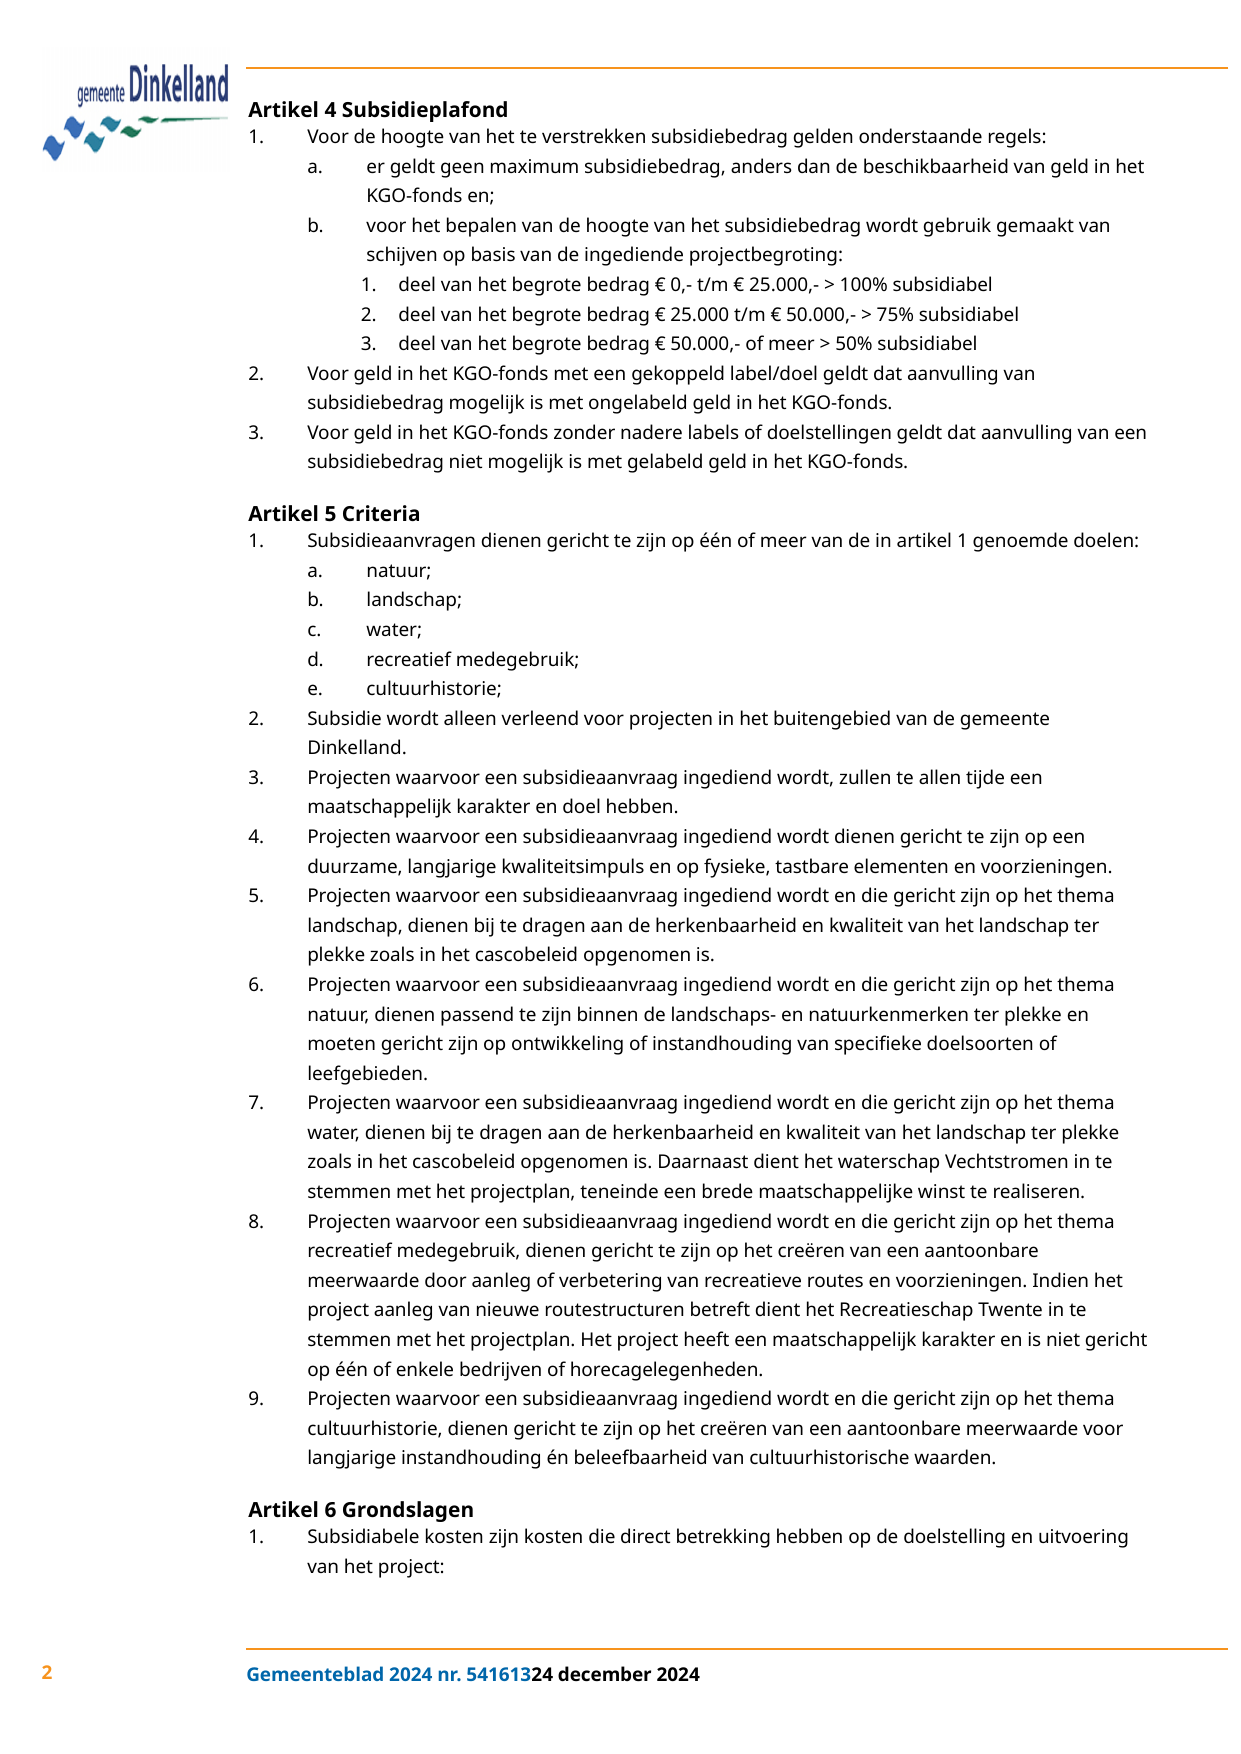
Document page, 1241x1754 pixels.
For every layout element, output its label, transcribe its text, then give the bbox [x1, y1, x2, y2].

list recreatief medegebruik; [307, 646, 1152, 672]
list Voor geld in het KGO-fonds met een gekoppeld label/doel geldt dat aanvulling van subsidiebedrag mogelijk is met ongelabeld geld in het KGO-fonds. [248, 360, 1152, 415]
list Projecten waarvoor een subsidieaanvraag ingediend wordt en die gericht zijn op het thema natuur, dienen passend te zijn binnen de landschaps- en natuurkenmerken ter plekke en moeten gericht zijn op ontwikkeling of instandhouding van specifieke doelsoorten of leefgebieden. [248, 971, 1152, 1086]
list Projecten waarvoor een subsidieaanvraag ingediend wordt en die gericht zijn op het thema cultuurhistorie, dienen gericht te zijn op het creëren van een aantoonbare meerwaarde voor langjarige instandhouding én beleefbaarheid van cultuurhistorische waarden. [248, 1385, 1152, 1470]
list Subsidiabele kosten zijn kosten die direct betrekking hebben op de doelstelling en uitvoering van het project: [248, 1523, 1152, 1579]
list Subsidieaanvragen dienen gericht te zijn op één of meer van de in artikel 1 genoemde doelen: [248, 527, 1152, 553]
list water; [307, 616, 1152, 642]
list Voor de hoogte van het te verstrekken subsidiebedrag gelden onderstaande regels: [248, 123, 1152, 149]
list Projecten waarvoor een subsidieaanvraag ingediend wordt, zullen te allen tijde een maatschappelijk karakter en doel hebben. [248, 764, 1152, 819]
list Projecten waarvoor een subsidieaanvraag ingediend wordt en die gericht zijn op het thema recreatief medegebruik, dienen gericht te zijn op het creëren van een aantoonbare meerwaarde door aanleg of verbetering van recreatieve routes en voorzieningen. Indien het project aanleg van nieuwe routestructuren betreft dient het Recreatieschap Twente in te stemmen met het projectplan. Het project heeft een maatschappelijk karakter en is niet gericht op één of enkele bedrijven of horecagelegenheden. [248, 1208, 1152, 1382]
list deel van het begrote bedrag € 25.000 t/m € 50.000,- > 75% subsidiabel [361, 301, 1152, 326]
list Projecten waarvoor een subsidieaanvraag ingediend wordt dienen gericht te zijn op een duurzame, langjarige kwaliteitsimpuls en op fysieke, tastbare elementen en voorzieningen. [248, 823, 1152, 879]
list deel van het begrote bedrag € 0,- t/m € 25.000,- > 100% subsidiabel [361, 271, 1152, 297]
text Artikel 6 Grondslagen [248, 1495, 1152, 1523]
list landschap; [307, 587, 1152, 612]
list Subsidie wordt alleen verleend voor projecten in het buitengebied van de gemeente Dinkelland. [248, 705, 1152, 760]
text Artikel 4 Subsidieplafond [248, 95, 1152, 123]
list cultuurhistorie; [307, 675, 1152, 701]
list Voor geld in het KGO-fonds zonder nadere labels of doelstellingen geldt dat aanvulling van een subsidiebedrag niet mogelijk is met gelabeld geld in het KGO-fonds. [248, 419, 1152, 474]
list natuur; [307, 557, 1152, 583]
list Projecten waarvoor een subsidieaanvraag ingediend wordt en die gericht zijn op het thema water, dienen bij te dragen aan de herkenbaarheid en kwaliteit van het landschap ter plekke zoals in het cascobeleid opgenomen is. Daarnaast dient het waterschap Vechtstromen in te stemmen met het projectplan, teneinde een brede maatschappelijke winst te realiseren. [248, 1089, 1152, 1204]
list deel van het begrote bedrag € 50.000,- of meer > 50% subsidiabel [361, 330, 1152, 356]
list er geldt geen maximum subsidiebedrag, anders dan de beschikbaarheid van geld in het KGO-fonds en; [307, 153, 1152, 208]
picture [41, 47, 231, 172]
list Projecten waarvoor een subsidieaanvraag ingediend wordt en die gericht zijn op het thema landschap, dienen bij te dragen aan de herkenbaarheid en kwaliteit van het landschap ter plekke zoals in het cascobeleid opgenomen is. [248, 882, 1152, 967]
text Artikel 5 Criteria [248, 499, 1152, 527]
list voor het bepalen van de hoogte van het subsidiebedrag wordt gebruik gemaakt van schijven op basis van de ingediende projectbegroting: [307, 212, 1152, 267]
